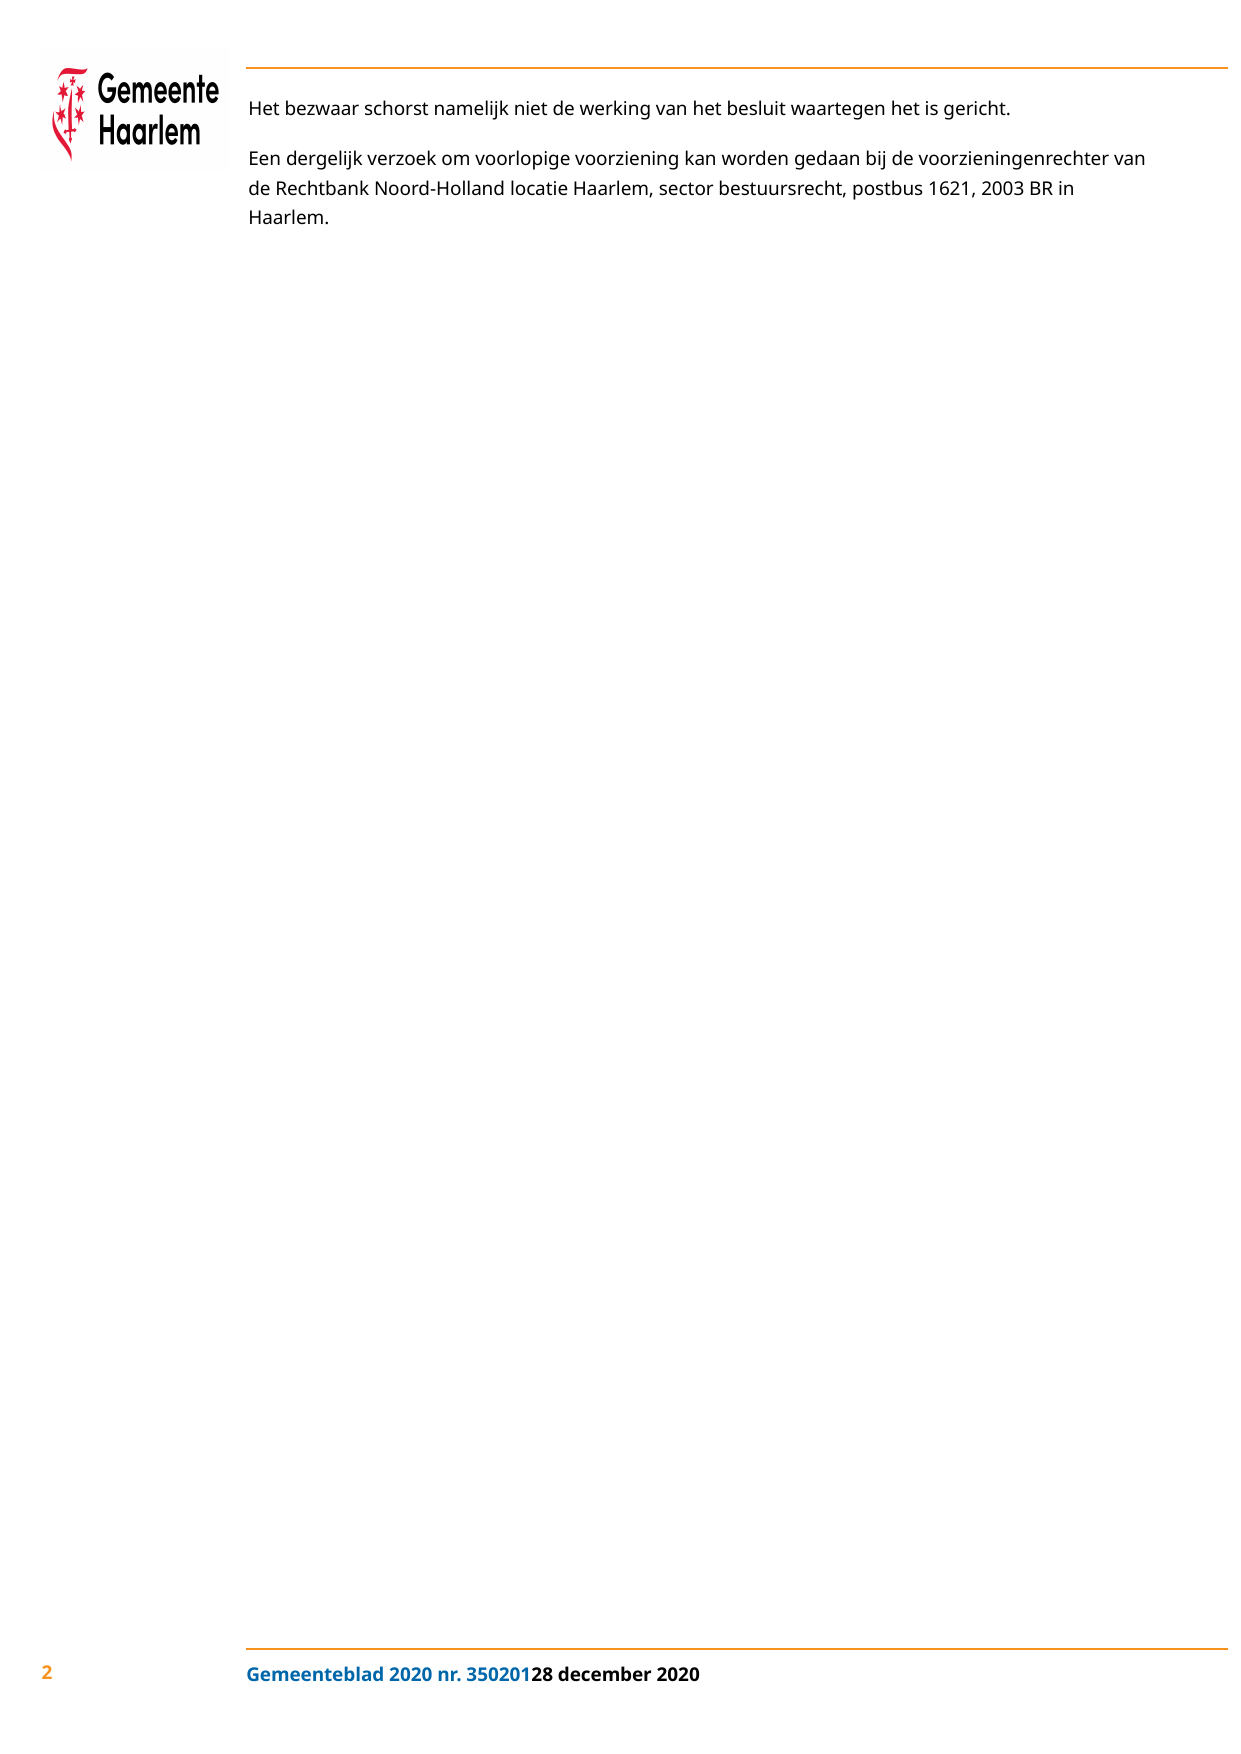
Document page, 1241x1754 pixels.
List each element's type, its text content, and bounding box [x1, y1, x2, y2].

text Een dergelijk verzoek om voorlopige voorziening kan worden gedaan bij de voorzieningenrechter van de Rechtbank Noord-Holland locatie Haarlem, sector bestuursrecht, postbus 1621, 2003 BR in Haarlem. [248, 145, 1152, 230]
text Het bezwaar schorst namelijk niet de werking van het besluit waartegen het is gericht. [248, 95, 1152, 121]
picture [41, 47, 231, 172]
